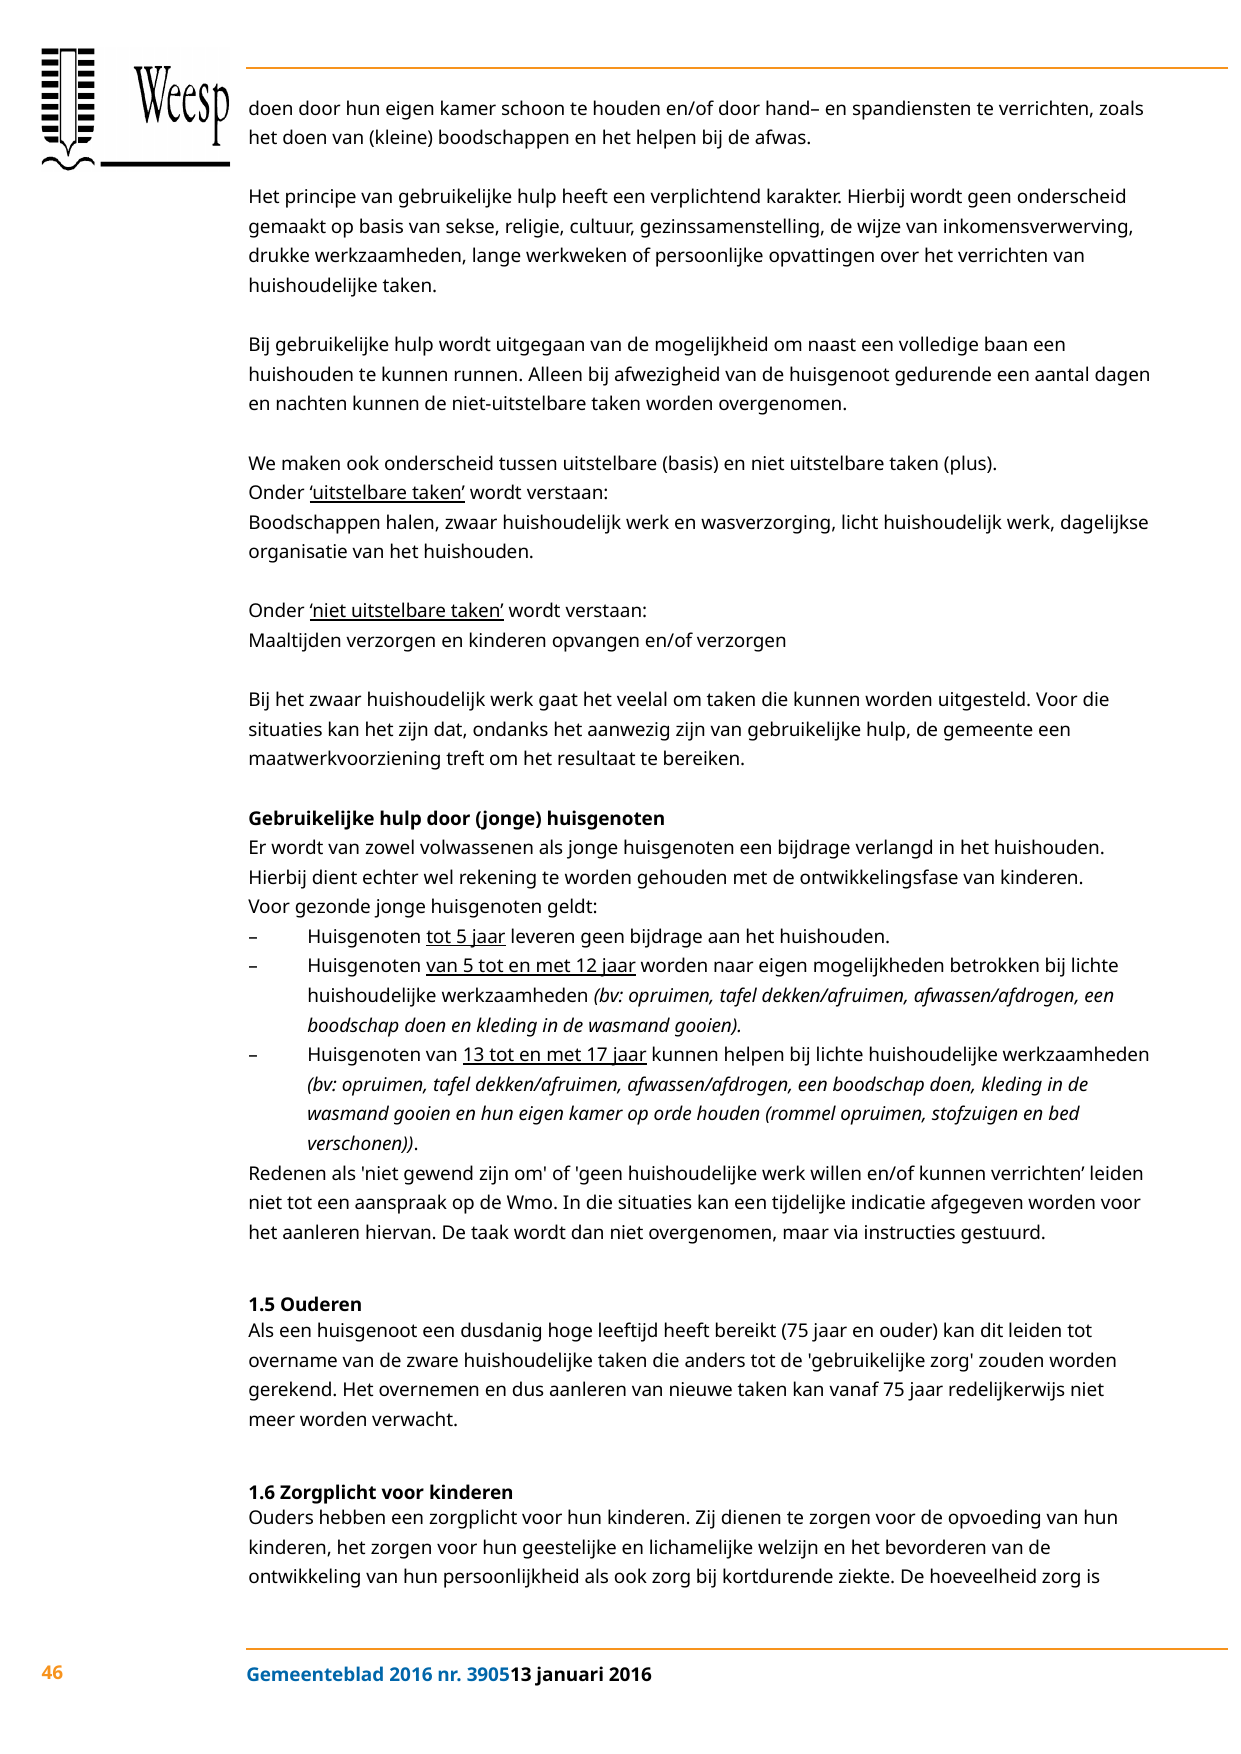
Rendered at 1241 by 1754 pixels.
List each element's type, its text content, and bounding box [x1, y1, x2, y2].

text Gebruikelijke hulp door (jonge) huisgenoten [248, 805, 1152, 831]
text Als een huisgenoot een dusdanig hoge leeftijd heeft bereikt (75 jaar en ouder) kan dit leiden tot overname van de zware huishoudelijke taken die anders tot de 'gebruikelijke zorg' zouden worden gerekend. Het overnemen en dus aanleren van nieuwe taken kan vanaf 75 jaar redelijkerwijs niet meer worden verwacht. [248, 1317, 1152, 1432]
text Redenen als 'niet gewend zijn om' of 'geen huishoudelijke werk willen en/of kunnen verrichten’ leiden niet tot een aanspraak op de Wmo. In die situaties kan een tijdelijke indicatie afgegeven worden voor het aanleren hiervan. De taak wordt dan niet overgenomen, maar via instructies gestuurd. [248, 1160, 1152, 1245]
text Onder ‘niet uitstelbare taken’ wordt verstaan: [248, 598, 1152, 623]
text Bij het zwaar huishoudelijk werk gaat het veelal om taken die kunnen worden uitgesteld. Voor die situaties kan het zijn dat, ondanks het aanwezig zijn van gebruikelijke hulp, de gemeente een maatwerkvoorziening treft om het resultaat te bereiken. [248, 686, 1152, 771]
list Huisgenoten van 13 tot en met 17 jaar kunnen helpen bij lichte huishoudelijke werkzaamheden (bv: opruimen, tafel dekken/afruimen, afwassen/afdrogen, een boodschap doen, kleding in de wasmand gooien en hun eigen kamer op orde houden (rommel opruimen, stofzuigen en bed verschonen)). [248, 1041, 1152, 1156]
list Huisgenoten van 5 tot en met 12 jaar worden naar eigen mogelijkheden betrokken bij lichte huishoudelijke werkzaamheden (bv: opruimen, tafel dekken/afruimen, afwassen/afdrogen, een boodschap doen en kleding in de wasmand gooien). [248, 953, 1152, 1038]
text We maken ook onderscheid tussen uitstelbare (basis) en niet uitstelbare taken (plus). [248, 450, 1152, 476]
text Er wordt van zowel volwassenen als jonge huisgenoten een bijdrage verlangd in het huishouden. Hierbij dient echter wel rekening te worden gehouden met de ontwikkelingsfase van kinderen. [248, 834, 1152, 890]
text Het principe van gebruikelijke hulp heeft een verplichtend karakter. Hierbij wordt geen onderscheid gemaakt op basis van sekse, religie, cultuur, gezinssamenstelling, de wijze van inkomensverwerving, drukke werkzaamheden, lange werkweken of persoonlijke opvattingen over het verrichten van huishoudelijke taken. [248, 183, 1152, 298]
text Ouders hebben een zorgplicht voor hun kinderen. Zij dienen te zorgen voor de opvoeding van hun kinderen, het zorgen voor hun geestelijke en lichamelijke welzijn en het bevorderen van de ontwikkeling van hun persoonlijkheid als ook zorg bij kortdurende ziekte. De hoeveelheid zorg is [248, 1504, 1152, 1589]
text Voor gezonde jonge huisgenoten geldt: [248, 893, 1152, 919]
picture [41, 47, 231, 172]
text 1.5 Ouderen [248, 1292, 1152, 1317]
text doen door hun eigen kamer schoon te houden en/of door hand– en spandiensten te verrichten, zoals het doen van (kleine) boodschappen en het helpen bij de afwas. [248, 95, 1152, 150]
text Maaltijden verzorgen en kinderen opvangen en/of verzorgen [248, 627, 1152, 653]
list Huisgenoten tot 5 jaar leveren geen bijdrage aan het huishouden. [248, 923, 1152, 949]
text Boodschappen halen, zwaar huishoudelijk werk en wasverzorging, licht huishoudelijk werk, dagelijkse organisatie van het huishouden. [248, 509, 1152, 564]
text 1.6 Zorgplicht voor kinderen [248, 1479, 1152, 1504]
text Bij gebruikelijke hulp wordt uitgegaan van de mogelijkheid om naast een volledige baan een huishouden te kunnen runnen. Alleen bij afwezigheid van de huisgenoot gedurende een aantal dagen en nachten kunnen de niet-uitstelbare taken worden overgenomen. [248, 331, 1152, 416]
text Onder ‘uitstelbare taken’ wordt verstaan: [248, 479, 1152, 505]
